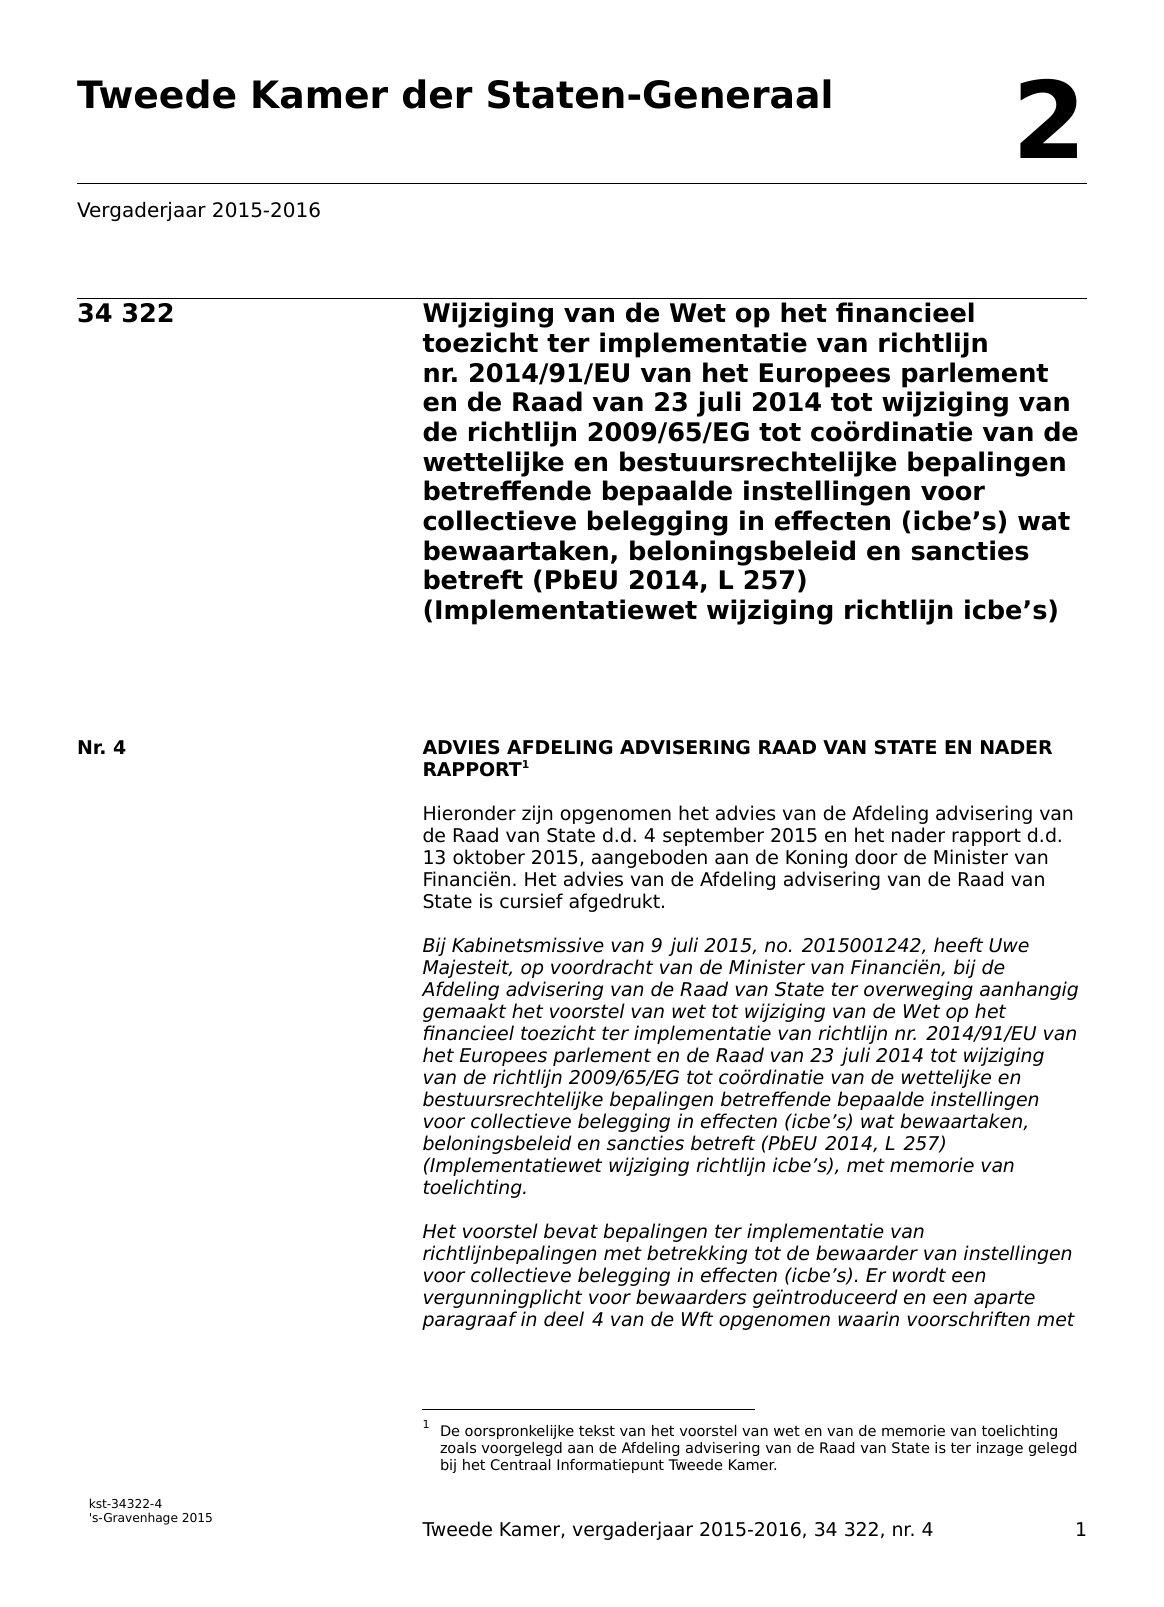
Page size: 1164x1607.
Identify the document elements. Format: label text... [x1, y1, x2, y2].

text Hieronder zijn opgenomen het advies van de Afdeling advisering van de Raad van State d.d. 4 september 2015 en het nader rapport d.d. 13 oktober 2015, aangeboden aan de Koning door de Minister van Financiën. Het advies van de Afdeling advisering van de Raad van State is cursief afgedrukt. [422, 803, 1087, 913]
text De oorspronkelijke tekst van het voorstel van wet en van de memorie van toelichting zoals voorgelegd aan de Afdeling advisering van de Raad van State is ter inzage gelegd bij het Centraal Informatiepunt Tweede Kamer. [422, 1418, 1087, 1474]
subtitle 34 322 Wijziging van de Wet op het financieel toezicht ter implementatie van richtlijn nr. 2014/91/EU van het Europees parlement en de Raad van 23 juli 2014 tot wijziging van de richtlijn 2009/65/EG tot coördinatie van de wettelijke en bestuursrechtelijke bepalingen betreffende bepaalde instellingen voor collectieve belegging in effecten (icbe’s) wat bewaartaken, beloningsbeleid en sancties betreft (PbEU 2014, L 257) (Implementatiewet wijziging richtlijn icbe’s) [77, 299, 1087, 626]
subtitle Nr. 4 ADVIES AFDELING ADVISERING RAAD VAN STATE EN NADER RAPPORT [77, 737, 1087, 781]
table_header 2 [886, 59, 1087, 183]
table_cell Vergaderjaar 2015-2016 [77, 184, 1087, 298]
text Het voorstel bevat bepalingen ter implementatie van richtlijnbepalingen met betrekking tot de bewaarder van instellingen voor collectieve belegging in effecten (icbe’s). Er wordt een vergunningplicht voor bewaarders geïntroduceerd en een aparte paragraaf in deel 4 van de Wft opgenomen waarin voorschriften met [422, 1221, 1087, 1331]
text Bij Kabinetsmissive van 9 juli 2015, no. 2015001242, heeft Uwe Majesteit, op voordracht van de Minister van Financiën, bij de Afdeling advisering van de Raad van State ter overweging aanhangig gemaakt het voorstel van wet tot wijziging van de Wet op het financieel toezicht ter implementatie van richtlijn nr. 2014/91/EU van het Europees parlement en de Raad van 23 juli 2014 tot wijziging van de richtlijn 2009/65/EG tot coördinatie van de wettelijke en bestuursrechtelijke bepalingen betreffende bepaalde instellingen voor collectieve belegging in effecten (icbe’s) wat bewaartaken, beloningsbeleid en sancties betreft (PbEU 2014, L 257) (Implementatiewet wijziging richtlijn icbe’s), met memorie van toelichting. [422, 935, 1087, 1198]
text 's-Gravenhage 2015 [88, 1511, 323, 1525]
text kst-34322-4 [88, 1497, 323, 1511]
table_header Tweede Kamer der Staten-Generaal [77, 59, 886, 183]
